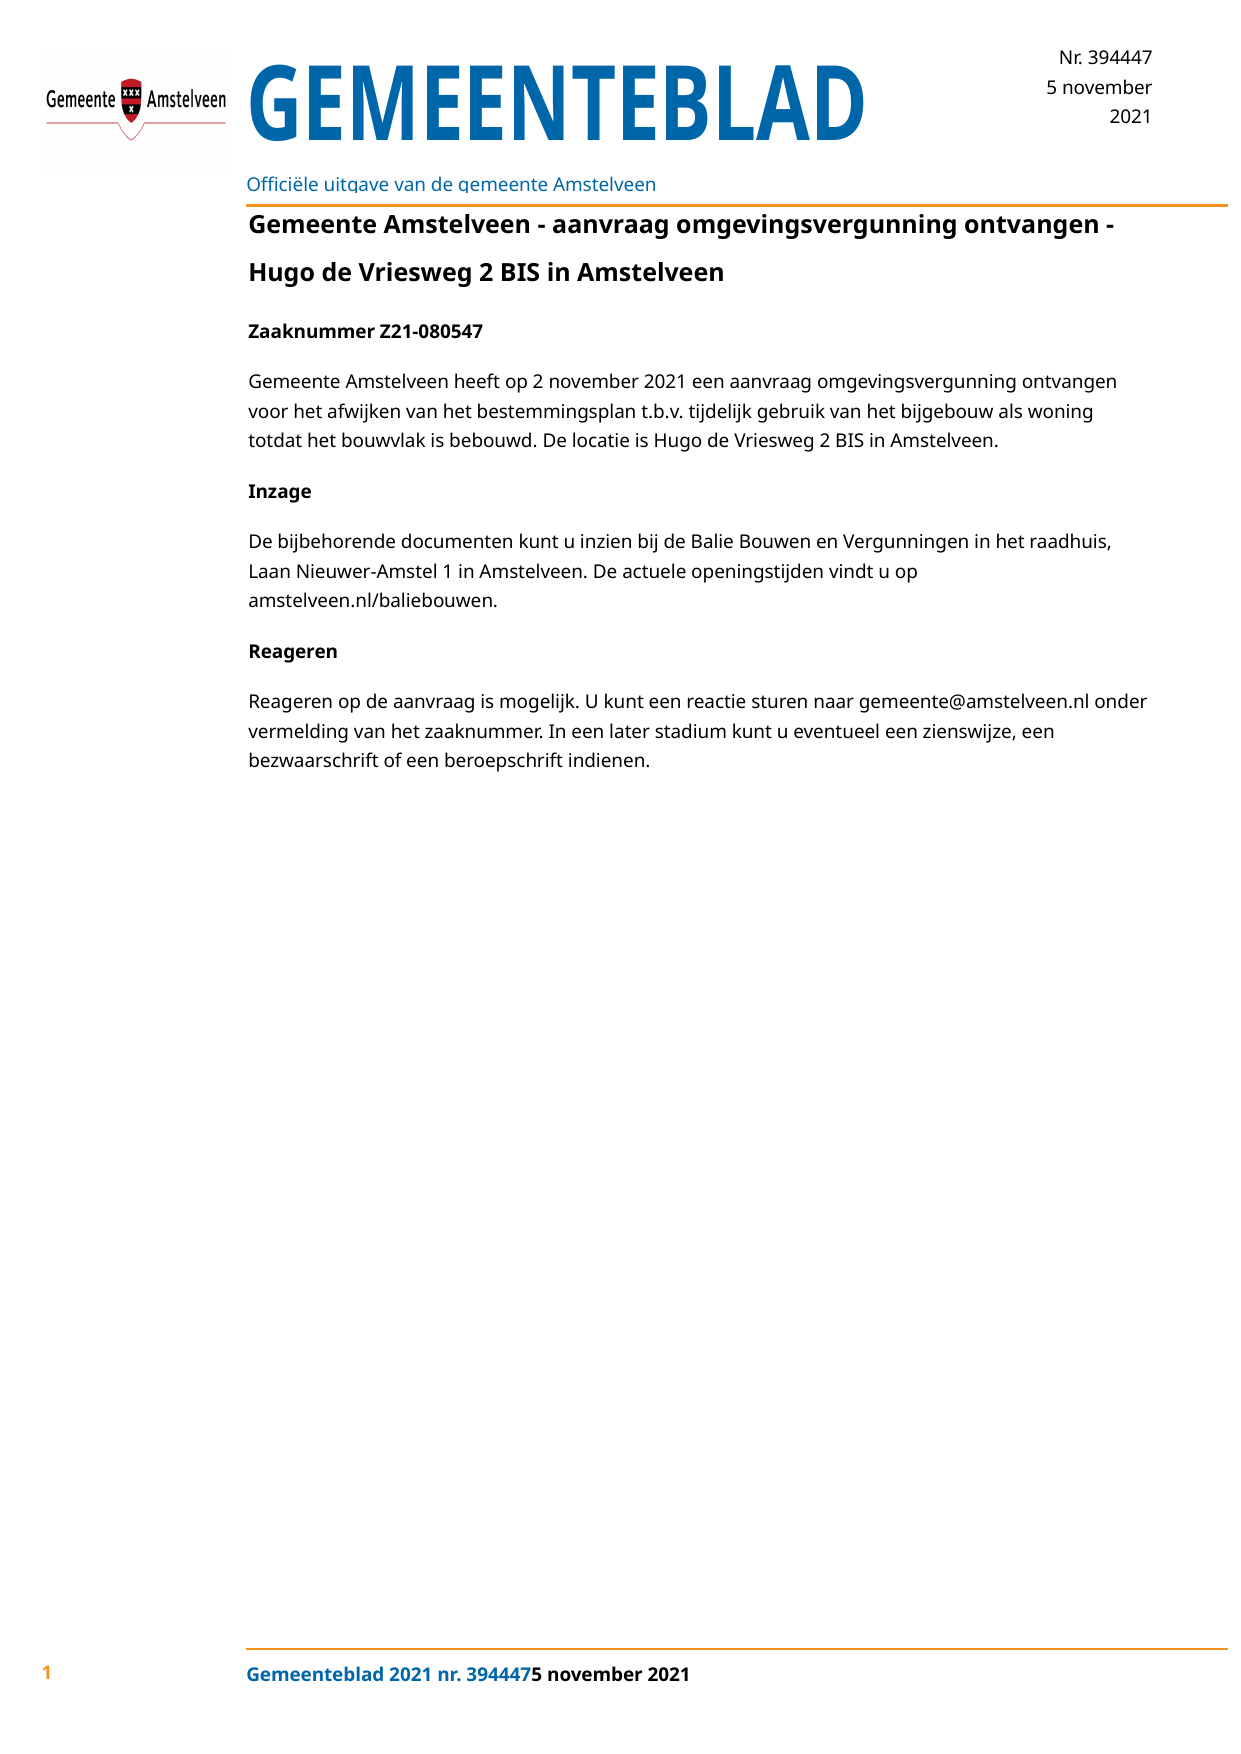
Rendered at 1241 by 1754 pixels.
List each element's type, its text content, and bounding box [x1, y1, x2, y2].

text Inzage [248, 478, 1152, 504]
text Reageren [248, 638, 1152, 664]
text Zaaknummer Z21-080547 [248, 318, 1152, 344]
text De bijbehorende documenten kunt u inzien bij de Balie Bouwen en Vergunningen in het raadhuis, Laan Nieuwer-Amstel 1 in Amstelveen. De actuele openingstijden vindt u op amstelveen.nl/baliebouwen. [248, 528, 1152, 613]
text Gemeente Amstelveen - aanvraag omgevingsvergunning ontvangen - Hugo de Vriesweg 2 BIS in Amstelveen [248, 207, 1152, 288]
text Reageren op de aanvraag is mogelijk. U kunt een reactie sturen naar gemeente@amstelveen.nl onder vermelding van het zaaknummer. In een later stadium kunt u eventueel een zienswijze, een bezwaarschrift of een beroepschrift indienen. [248, 688, 1152, 773]
picture [41, 47, 231, 172]
text Gemeente Amstelveen heeft op 2 november 2021 een aanvraag omgevingsvergunning ontvangen voor het afwijken van het bestemmingsplan t.b.v. tijdelijk gebruik van het bijgebouw als woning totdat het bouwvlak is bebouwd. De locatie is Hugo de Vriesweg 2 BIS in Amstelveen. [248, 368, 1152, 453]
